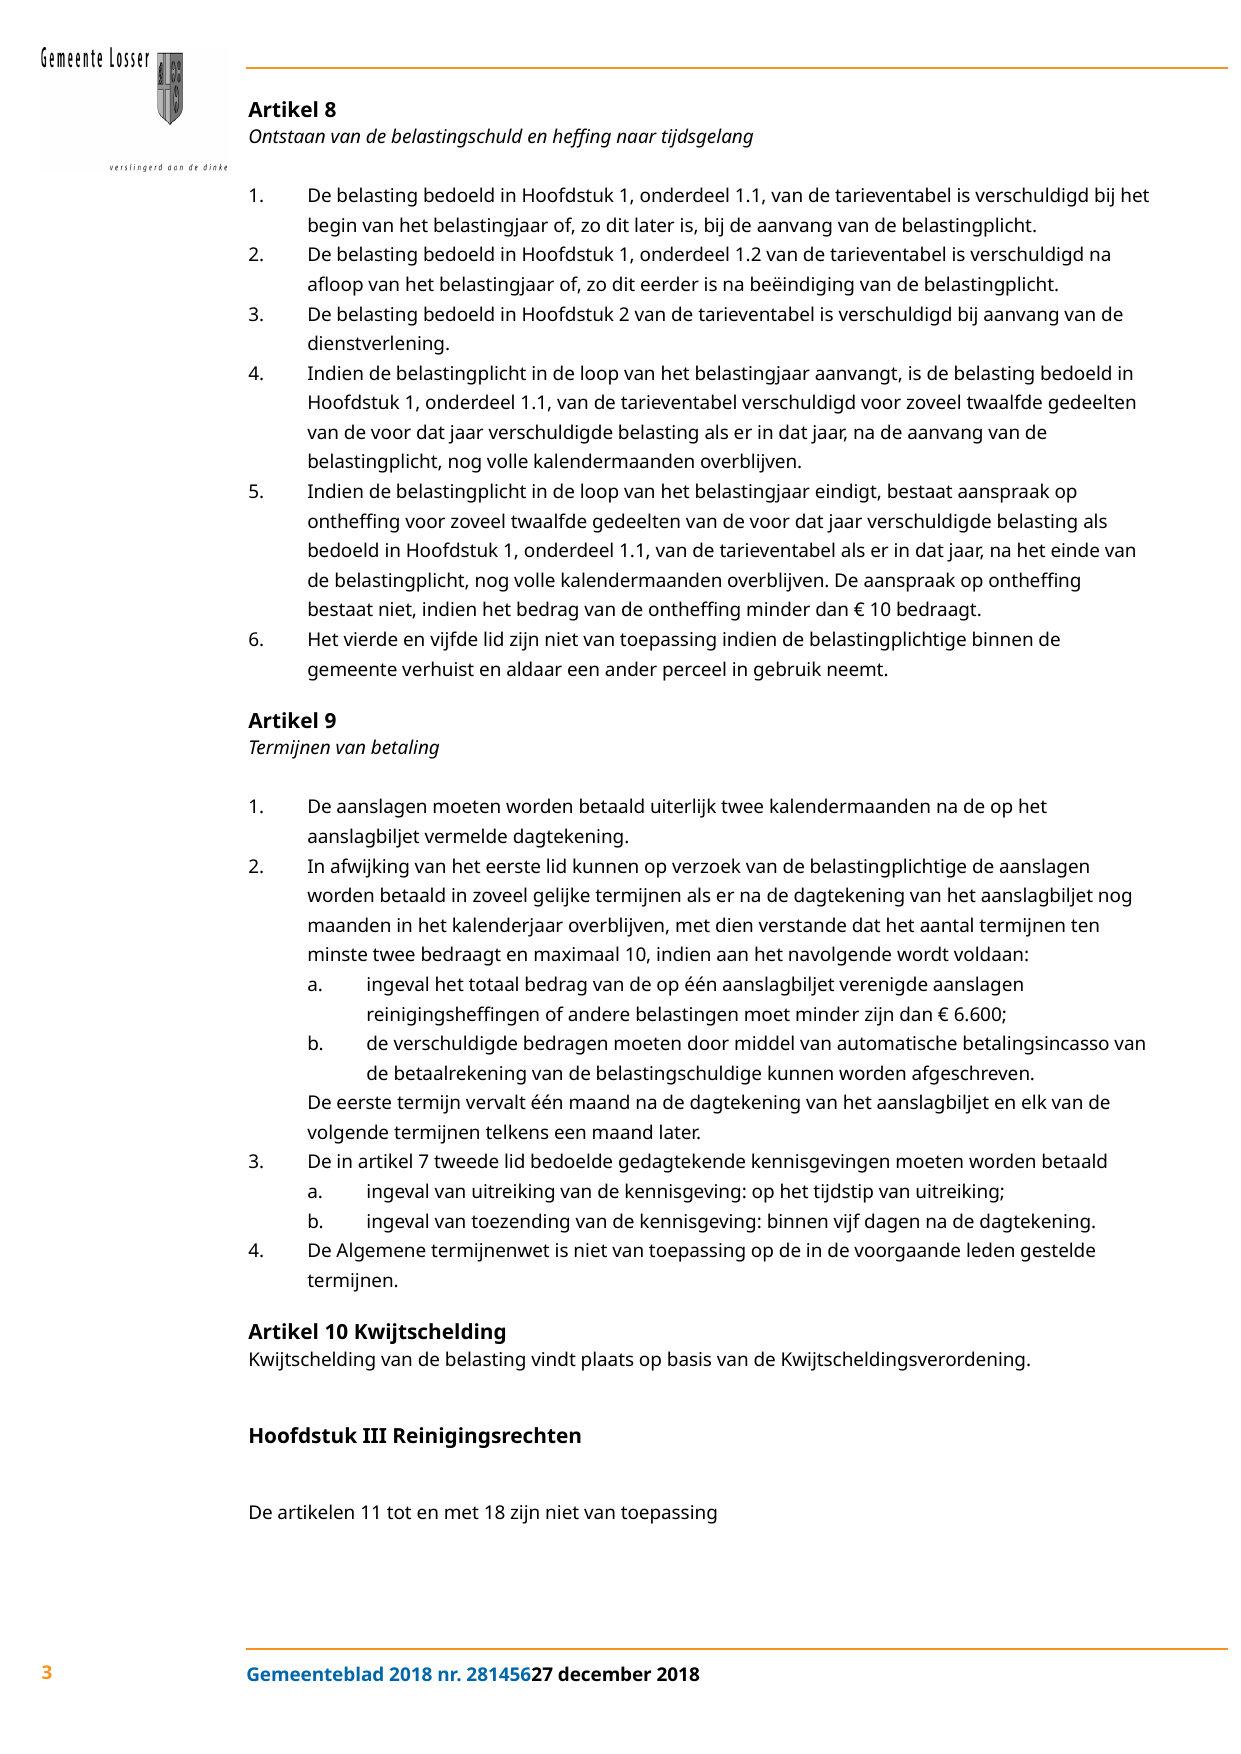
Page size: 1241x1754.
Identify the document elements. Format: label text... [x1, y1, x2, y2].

list Indien de belastingplicht in de loop van het belastingjaar aanvangt, is de belasting bedoeld in Hoofdstuk 1, onderdeel 1.1, van de tarieventabel verschuldigd voor zoveel twaalfde gedeelten van de voor dat jaar verschuldigde belasting als er in dat jaar, na de aanvang van de belastingplicht, nog volle kalendermaanden overblijven. [248, 360, 1152, 474]
text Ontstaan van de belastingschuld en heffing naar tijdsgelang [248, 123, 1152, 149]
text Termijnen van betaling [248, 734, 1152, 760]
text Artikel 8 [248, 95, 1152, 123]
list De belasting bedoeld in Hoofdstuk 1, onderdeel 1.2 van de tarieventabel is verschuldigd na afloop van het belastingjaar of, zo dit eerder is na beëindiging van de belastingplicht. [248, 242, 1152, 297]
text De artikelen 11 tot en met 18 zijn niet van toepassing [248, 1499, 1152, 1524]
list De aanslagen moeten worden betaald uiterlijk twee kalendermaanden na de op het aanslagbiljet vermelde dagtekening. [248, 794, 1152, 849]
list ingeval van uitreiking van de kennisgeving: op het tijdstip van uitreiking; [307, 1178, 1152, 1204]
list In afwijking van het eerste lid kunnen op verzoek van de belastingplichtige de aanslagen worden betaald in zoveel gelijke termijnen als er na de dagtekening van het aanslagbiljet nog maanden in het kalenderjaar overblijven, met dien verstande dat het aantal termijnen ten minste twee bedraagt en maximaal 10, indien aan het navolgende wordt voldaan: [248, 853, 1152, 967]
text Hoofdstuk III Reinigingsrechten [248, 1421, 1152, 1449]
text Artikel 10 Kwijtschelding [248, 1317, 1152, 1346]
text Kwijtschelding van de belasting vindt plaats op basis van de Kwijtscheldingsverordening. [248, 1346, 1152, 1372]
list de verschuldigde bedragen moeten door middel van automatische betalingsincasso van de betaalrekening van de belastingschuldige kunnen worden afgeschreven. [307, 1030, 1152, 1086]
list De in artikel 7 tweede lid bedoelde gedagtekende kennisgevingen moeten worden betaald [248, 1149, 1152, 1174]
list ingeval het totaal bedrag van de op één aanslagbiljet verenigde aanslagen reinigingsheffingen of andere belastingen moet minder zijn dan € 6.600; [307, 971, 1152, 1027]
list De belasting bedoeld in Hoofdstuk 2 van de tarieventabel is verschuldigd bij aanvang van de dienstverlening. [248, 301, 1152, 356]
list Indien de belastingplicht in de loop van het belastingjaar eindigt, bestaat aanspraak op ontheffing voor zoveel twaalfde gedeelten van de voor dat jaar verschuldigde belasting als bedoeld in Hoofdstuk 1, onderdeel 1.1, van de tarieventabel als er in dat jaar, na het einde van de belastingplicht, nog volle kalendermaanden overblijven. De aanspraak op ontheffing bestaat niet, indien het bedrag van de ontheffing minder dan € 10 bedraagt. [248, 478, 1152, 622]
list Het vierde en vijfde lid zijn niet van toepassing indien de belastingplichtige binnen de gemeente verhuist en aldaar een ander perceel in gebruik neemt. [248, 626, 1152, 681]
list De eerste termijn vervalt één maand na de dagtekening van het aanslagbiljet en elk van de volgende termijnen telkens een maand later. [248, 1089, 1152, 1145]
list De Algemene termijnenwet is niet van toepassing op de in de voorgaande leden gestelde termijnen. [248, 1237, 1152, 1293]
list De belasting bedoeld in Hoofdstuk 1, onderdeel 1.1, van de tarieventabel is verschuldigd bij het begin van het belastingjaar of, zo dit later is, bij de aanvang van de belastingplicht. [248, 182, 1152, 238]
text Artikel 9 [248, 706, 1152, 734]
list ingeval van toezending van de kennisgeving: binnen vijf dagen na de dagtekening. [307, 1208, 1152, 1234]
picture [41, 47, 231, 172]
